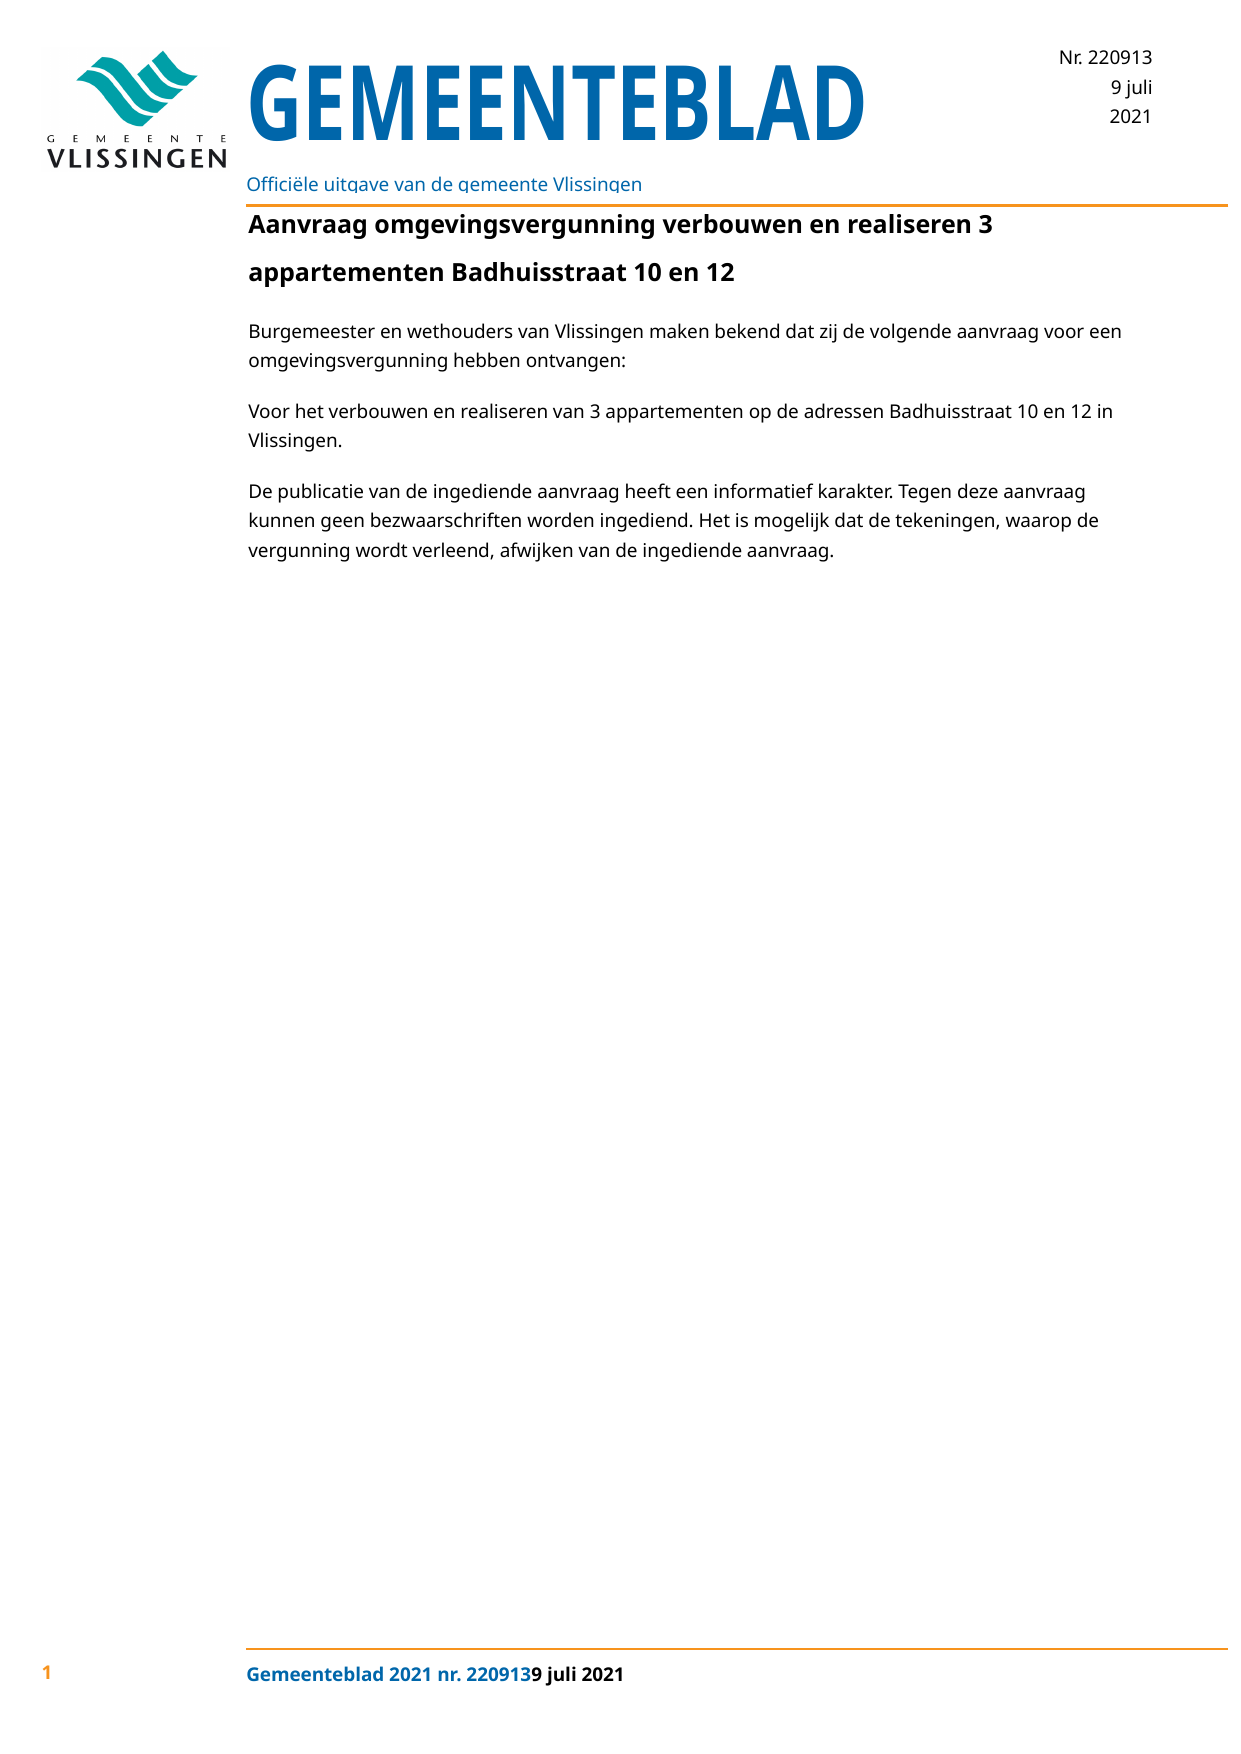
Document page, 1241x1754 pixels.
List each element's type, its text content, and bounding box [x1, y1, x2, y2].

text De publicatie van de ingediende aanvraag heeft een informatief karakter. Tegen deze aanvraag kunnen geen bezwaarschriften worden ingediend. Het is mogelijk dat de tekeningen, waarop de vergunning wordt verleend, afwijken van de ingediende aanvraag. [248, 478, 1152, 563]
text Aanvraag omgevingsvergunning verbouwen en realiseren 3 appartementen Badhuisstraat 10 en 12 [248, 207, 1152, 288]
text Voor het verbouwen en realiseren van 3 appartementen op de adressen Badhuisstraat 10 en 12 in Vlissingen. [248, 398, 1152, 453]
text Burgemeester en wethouders van Vlissingen maken bekend dat zij de volgende aanvraag voor een omgevingsvergunning hebben ontvangen: [248, 318, 1152, 373]
picture [41, 47, 231, 172]
